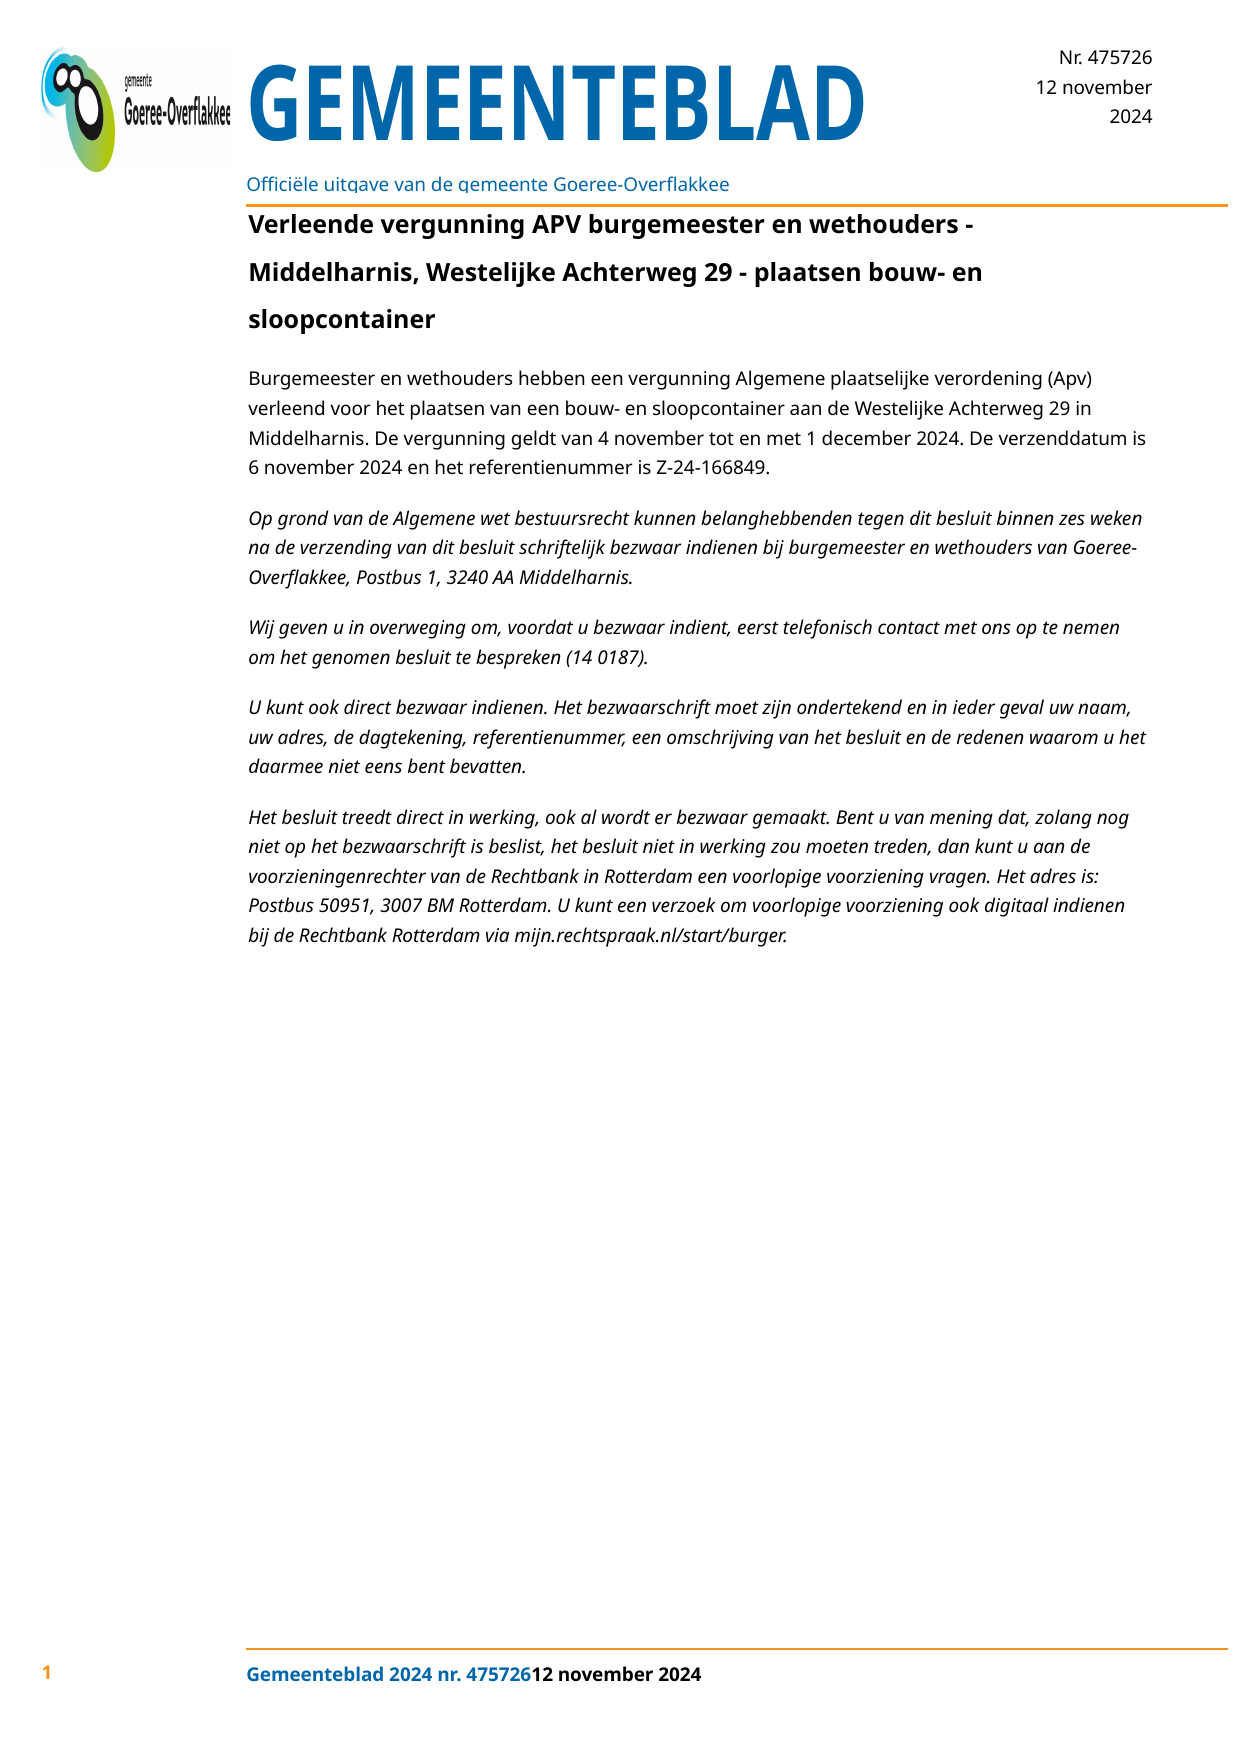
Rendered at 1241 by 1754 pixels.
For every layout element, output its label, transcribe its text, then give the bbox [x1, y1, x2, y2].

text Op grond van de Algemene wet bestuursrecht kunnen belanghebbenden tegen dit besluit binnen zes weken na de verzending van dit besluit schriftelijk bezwaar indienen bij burgemeester en wethouders van Goeree-Overflakkee, Postbus 1, 3240 AA Middelharnis. [248, 505, 1152, 589]
picture [41, 47, 231, 172]
text Het besluit treedt direct in werking, ook al wordt er bezwaar gemaakt. Bent u van mening dat, zolang nog niet op het bezwaarschrift is beslist, het besluit niet in werking zou moeten treden, dan kunt u aan de voorzieningenrechter van de Rechtbank in Rotterdam een voorlopige voorziening vragen. Het adres is: Postbus 50951, 3007 BM Rotterdam. U kunt een verzoek om voorlopige voorziening ook digitaal indienen bij de Rechtbank Rotterdam via mijn.rechtspraak.nl/start/burger. [248, 804, 1152, 948]
text Burgemeester en wethouders hebben een vergunning Algemene plaatselijke verordening (Apv) verleend voor het plaatsen van een bouw- en sloopcontainer aan de Westelijke Achterweg 29 in Middelharnis. De vergunning geldt van 4 november tot en met 1 december 2024. De verzenddatum is 6 november 2024 en het referentienummer is Z-24-166849. [248, 366, 1152, 480]
text U kunt ook direct bezwaar indienen. Het bezwaarschrift moet zijn ondertekend en in ieder geval uw naam, uw adres, de dagtekening, referentienummer, een omschrijving van het besluit en de redenen waarom u het daarmee niet eens bent bevatten. [248, 694, 1152, 779]
text Verleende vergunning APV burgemeester en wethouders - Middelharnis, Westelijke Achterweg 29 - plaatsen bouw- en sloopcontainer [248, 207, 1152, 336]
text Wij geven u in overweging om, voordat u bezwaar indient, eerst telefonisch contact met ons op te nemen om het genomen besluit te bespreken (14 0187). [248, 614, 1152, 669]
